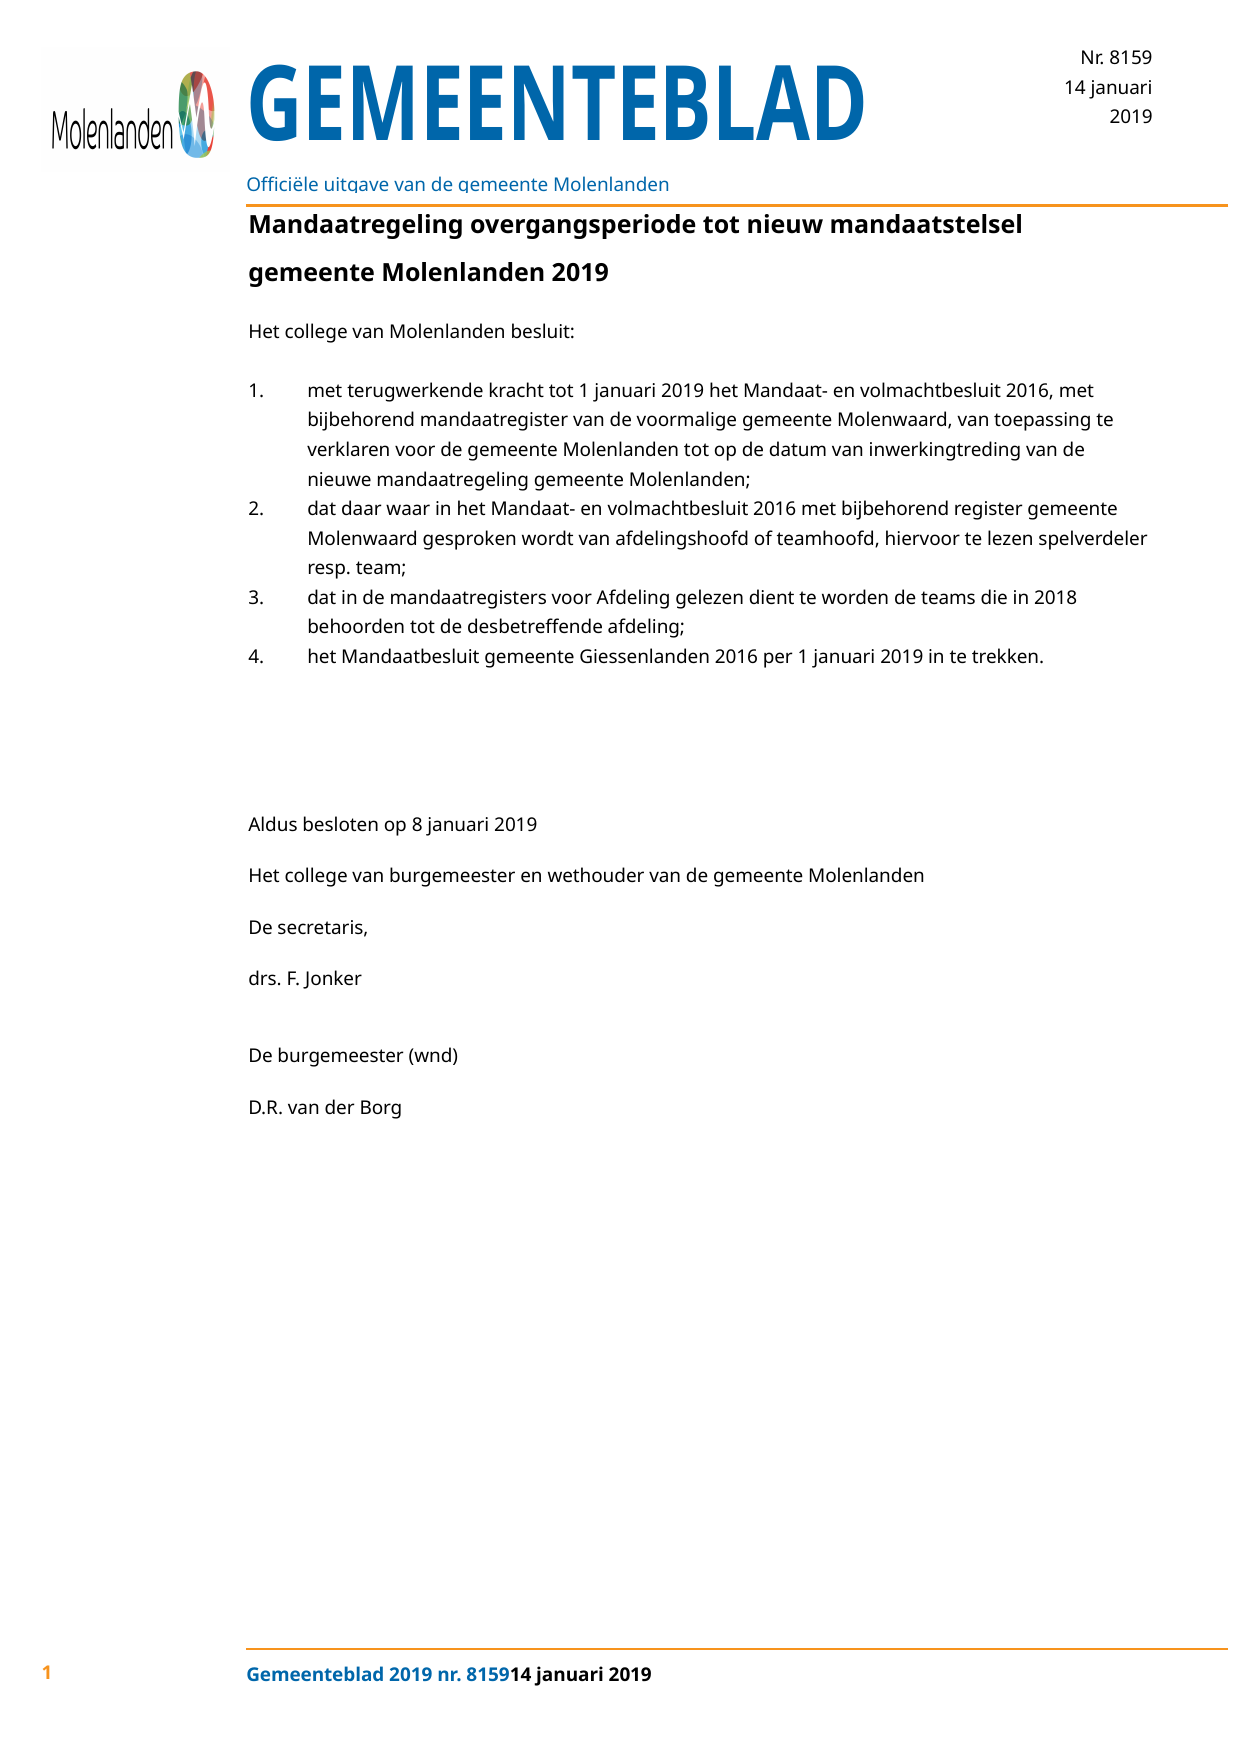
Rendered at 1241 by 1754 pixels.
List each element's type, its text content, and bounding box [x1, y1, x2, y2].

list met terugwerkende kracht tot 1 januari 2019 het Mandaat- en volmachtbesluit 2016, met bijbehorend mandaatregister van de voormalige gemeente Molenwaard, van toepassing te verklaren voor de gemeente Molenlanden tot op de datum van inwerkingtreding van de nieuwe mandaatregeling gemeente Molenlanden; [248, 377, 1152, 492]
list het Mandaatbesluit gemeente Giessenlanden 2016 per 1 januari 2019 in te trekken. [248, 643, 1152, 669]
text Het college van burgemeester en wethouder van de gemeente Molenlanden [248, 862, 1152, 888]
text drs. F. Jonker [248, 965, 1152, 991]
text Mandaatregeling overgangsperiode tot nieuw mandaatstelsel gemeente Molenlanden 2019 [248, 207, 1152, 288]
text Het college van Molenlanden besluit: [248, 318, 1152, 344]
list dat daar waar in het Mandaat- en volmachtbesluit 2016 met bijbehorend register gemeente Molenwaard gesproken wordt van afdelingshoofd of teamhoofd, hiervoor te lezen spelverdeler resp. team; [248, 495, 1152, 580]
text Aldus besloten op 8 januari 2019 [248, 811, 1152, 837]
text De burgemeester (wnd) [248, 1042, 1152, 1068]
list dat in de mandaatregisters voor Afdeling gelezen dient te worden de teams die in 2018 behoorden tot de desbetreffende afdeling; [248, 584, 1152, 639]
text De secretaris, [248, 914, 1152, 939]
text D.R. van der Borg [248, 1094, 1152, 1120]
picture [41, 47, 231, 172]
